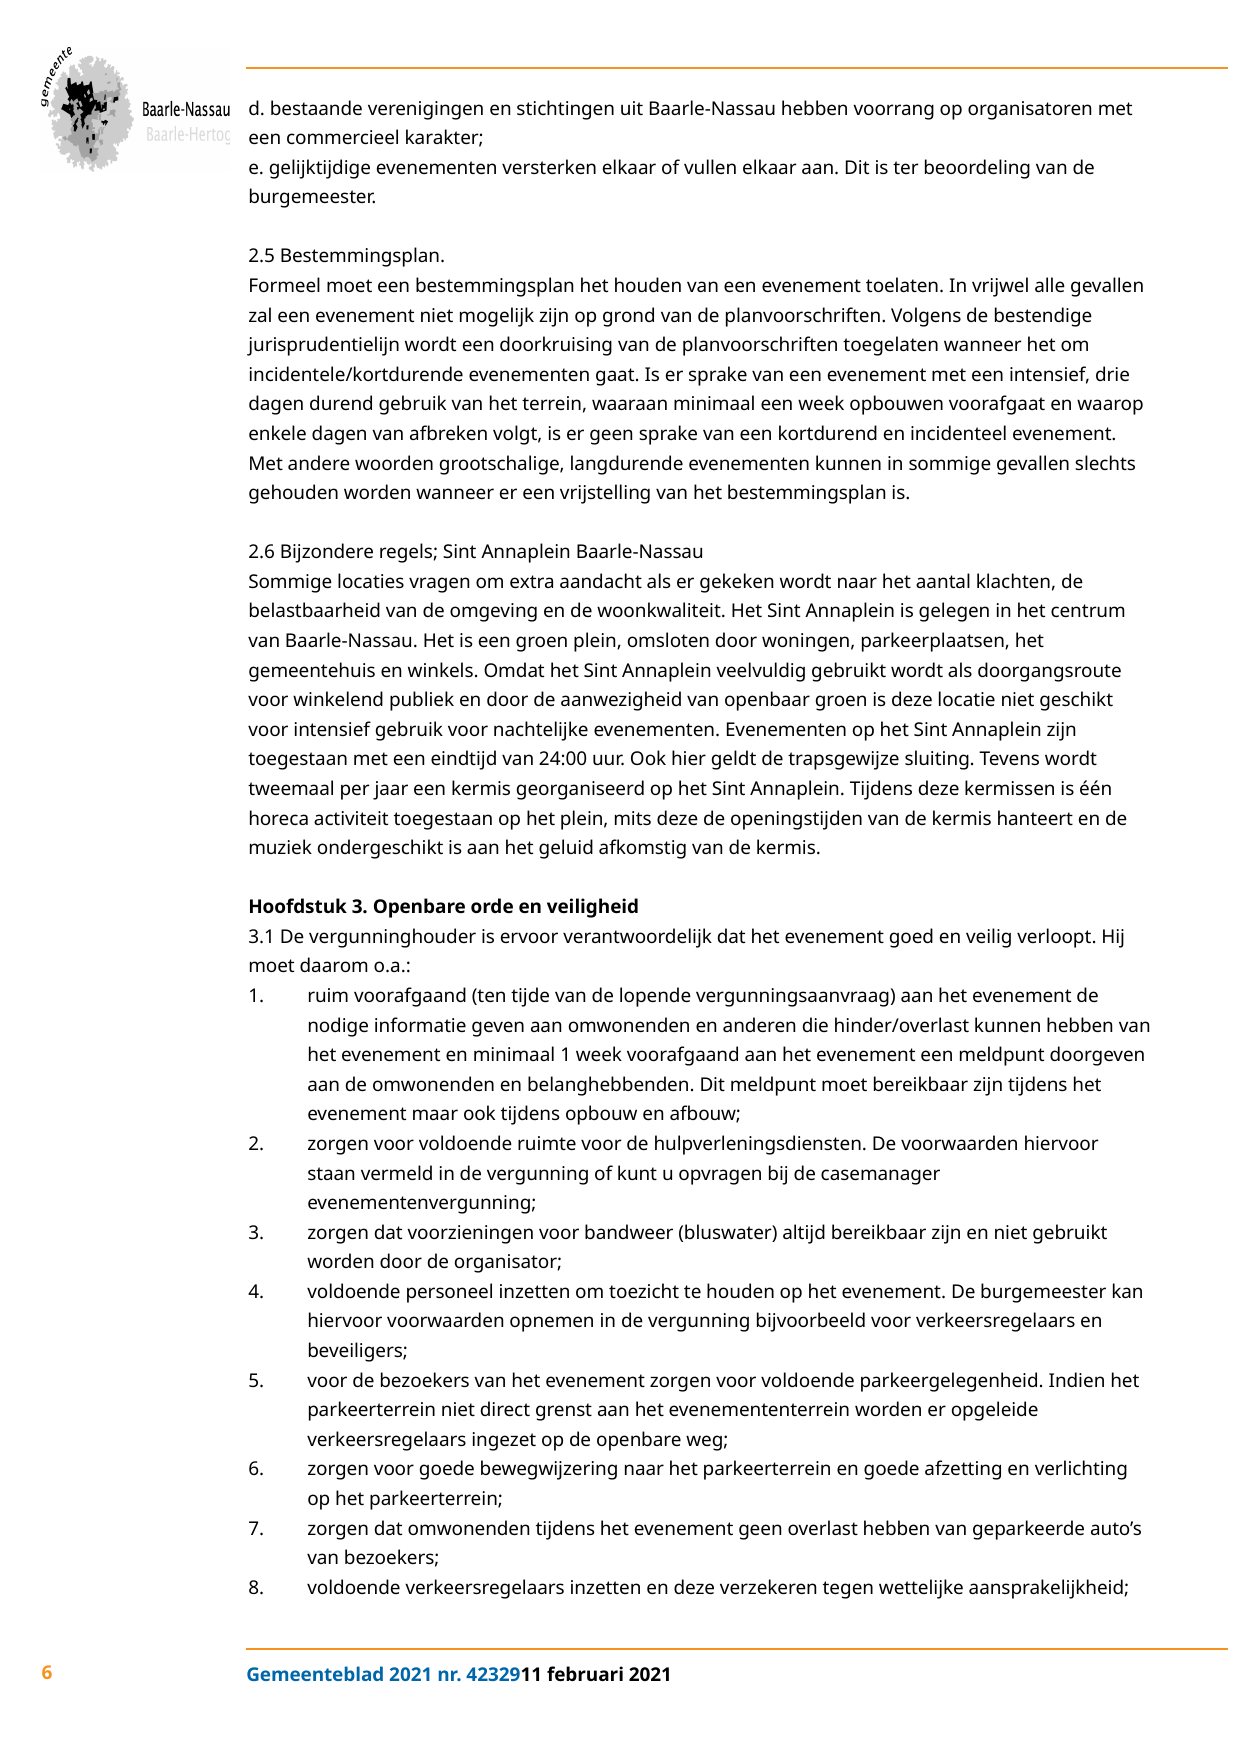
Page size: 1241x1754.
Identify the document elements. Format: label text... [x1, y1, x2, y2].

list voor de bezoekers van het evenement zorgen voor voldoende parkeergelegenheid. Indien het parkeerterrein niet direct grenst aan het evenemententerrein worden er opgeleide verkeersregelaars ingezet op de openbare weg; [248, 1367, 1152, 1452]
text Hoofdstuk 3. Openbare orde en veiligheid [248, 893, 1152, 919]
list voldoende verkeersregelaars inzetten en deze verzekeren tegen wettelijke aansprakelijkheid; [248, 1574, 1152, 1600]
list ruim voorafgaand (ten tijde van de lopende vergunningsaanvraag) aan het evenement de nodige informatie geven aan omwonenden en anderen die hinder/overlast kunnen hebben van het evenement en minimaal 1 week voorafgaand aan het evenement een meldpunt doorgeven aan de omwonenden en belanghebbenden. Dit meldpunt moet bereikbaar zijn tijdens het evenement maar ook tijdens opbouw en afbouw; [248, 982, 1152, 1126]
picture [41, 47, 231, 172]
text 3.1 De vergunninghouder is ervoor verantwoordelijk dat het evenement goed en veilig verloopt. Hij moet daarom o.a.: [248, 923, 1152, 978]
list zorgen voor voldoende ruimte voor de hulpverleningsdiensten. De voorwaarden hiervoor staan vermeld in de vergunning of kunt u opvragen bij de casemanager evenementenvergunning; [248, 1130, 1152, 1215]
list zorgen dat voorzieningen voor bandweer (bluswater) altijd bereikbaar zijn en niet gebruikt worden door de organisator; [248, 1219, 1152, 1274]
text Sommige locaties vragen om extra aandacht als er gekeken wordt naar het aantal klachten, de belastbaarheid van de omgeving en de woonkwaliteit. Het Sint Annaplein is gelegen in het centrum van Baarle-Nassau. Het is een groen plein, omsloten door woningen, parkeerplaatsen, het gemeentehuis en winkels. Omdat het Sint Annaplein veelvuldig gebruikt wordt als doorgangsroute voor winkelend publiek en door de aanwezigheid van openbaar groen is deze locatie niet geschikt voor intensief gebruik voor nachtelijke evenementen. Evenementen op het Sint Annaplein zijn toegestaan met een eindtijd van 24:00 uur. Ook hier geldt de trapsgewijze sluiting. Tevens wordt tweemaal per jaar een kermis georganiseerd op het Sint Annaplein. Tijdens deze kermissen is één horeca activiteit toegestaan op het plein, mits deze de openingstijden van de kermis hanteert en de muziek ondergeschikt is aan het geluid afkomstig van de kermis. [248, 568, 1152, 860]
list zorgen dat omwonenden tijdens het evenement geen overlast hebben van geparkeerde auto’s van bezoekers; [248, 1515, 1152, 1570]
text 2.6 Bijzondere regels; Sint Annaplein Baarle-Nassau [248, 538, 1152, 564]
text 2.5 Bestemmingsplan. [248, 243, 1152, 268]
text d. bestaande verenigingen en stichtingen uit Baarle-Nassau hebben voorrang op organisatoren met een commercieel karakter; [248, 95, 1152, 150]
text Formeel moet een bestemmingsplan het houden van een evenement toelaten. In vrijwel alle gevallen zal een evenement niet mogelijk zijn op grond van de planvoorschriften. Volgens de bestendige jurisprudentielijn wordt een doorkruising van de planvoorschriften toegelaten wanneer het om incidentele/kortdurende evenementen gaat. Is er sprake van een evenement met een intensief, drie dagen durend gebruik van het terrein, waaraan minimaal een week opbouwen voorafgaat en waarop enkele dagen van afbreken volgt, is er geen sprake van een kortdurend en incidenteel evenement. Met andere woorden grootschalige, langdurende evenementen kunnen in sommige gevallen slechts gehouden worden wanneer er een vrijstelling van het bestemmingsplan is. [248, 272, 1152, 505]
text e. gelijktijdige evenementen versterken elkaar of vullen elkaar aan. Dit is ter beoordeling van de burgemeester. [248, 154, 1152, 209]
list zorgen voor goede bewegwijzering naar het parkeerterrein en goede afzetting en verlichting op het parkeerterrein; [248, 1456, 1152, 1511]
list voldoende personeel inzetten om toezicht te houden op het evenement. De burgemeester kan hiervoor voorwaarden opnemen in de vergunning bijvoorbeeld voor verkeersregelaars en beveiligers; [248, 1278, 1152, 1363]
